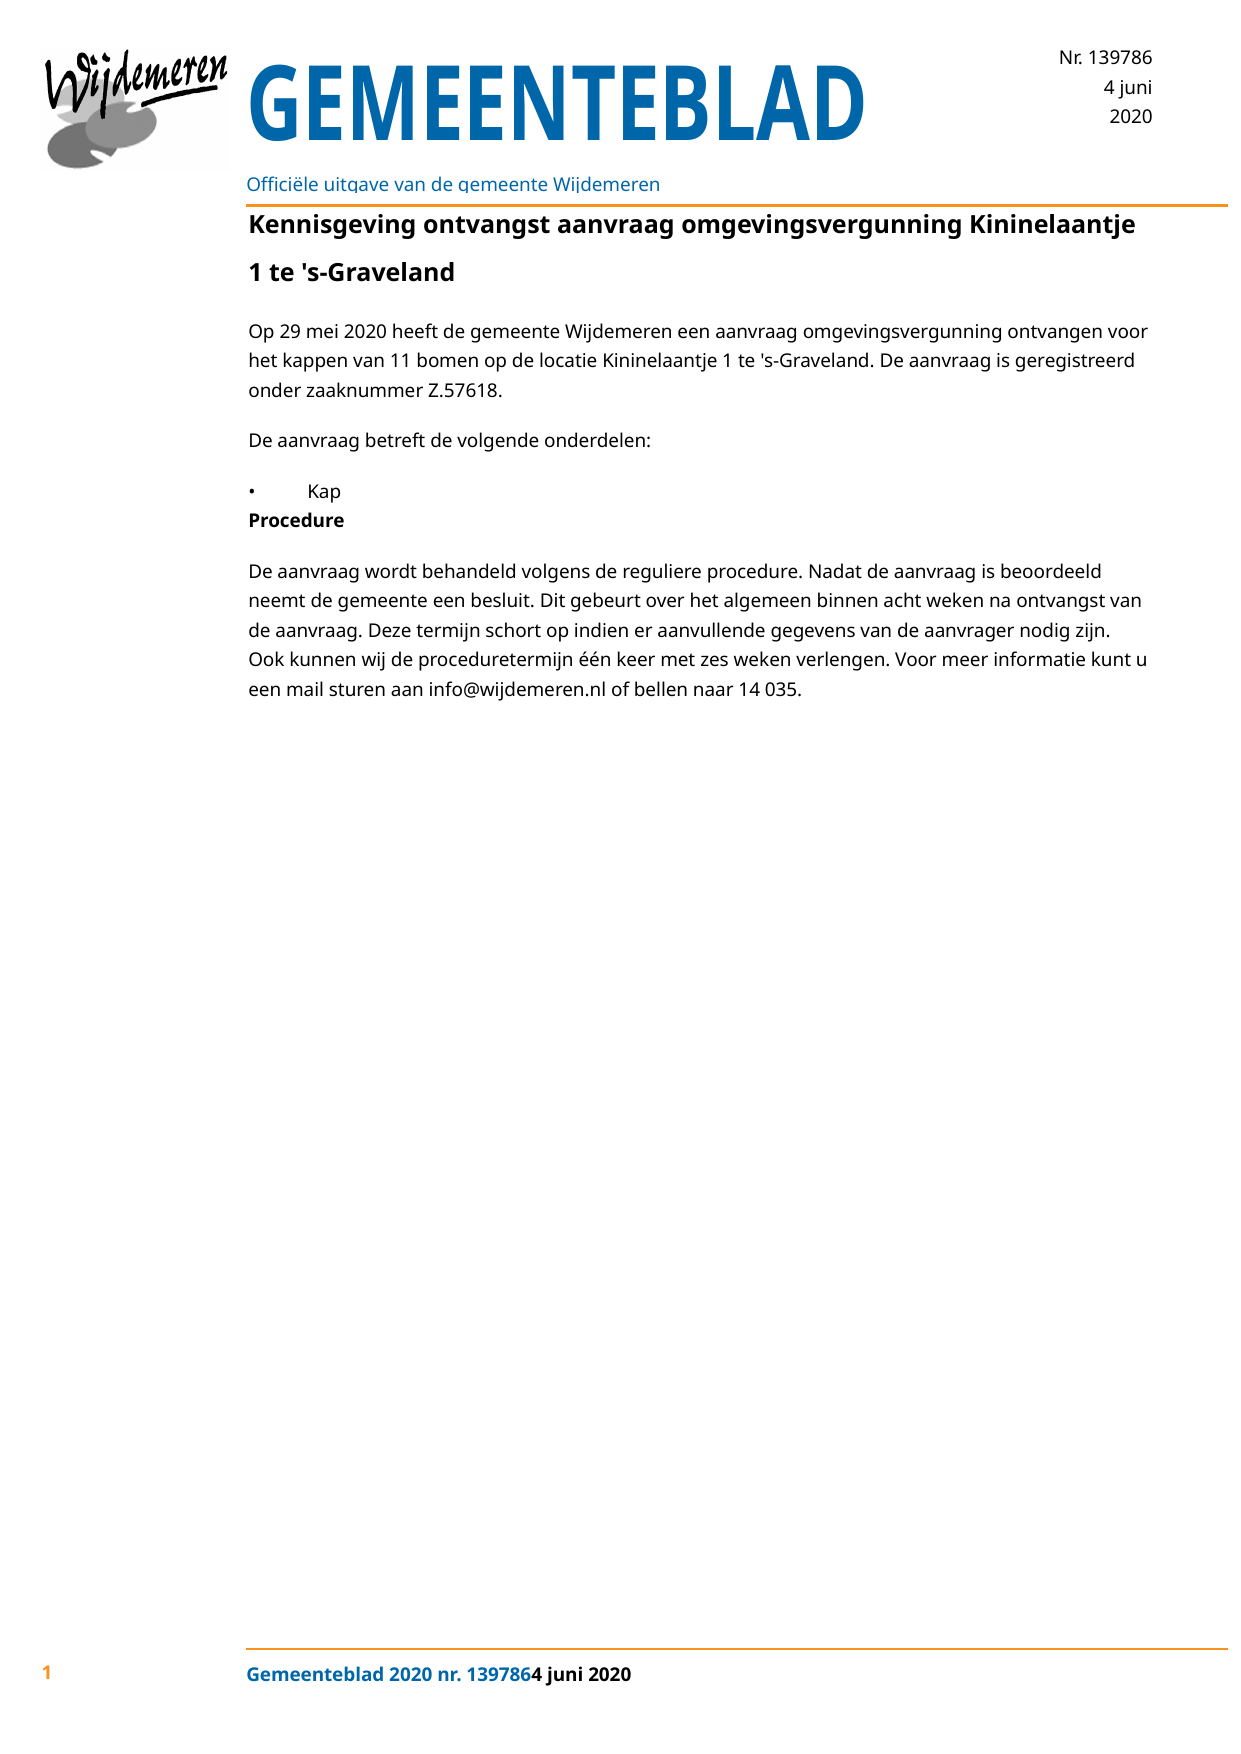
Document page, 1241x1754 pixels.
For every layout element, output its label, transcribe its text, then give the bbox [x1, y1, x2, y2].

text Procedure [248, 507, 1152, 533]
text Op 29 mei 2020 heeft de gemeente Wijdemeren een aanvraag omgevingsvergunning ontvangen voor het kappen van 11 bomen op de locatie Kininelaantje 1 te 's-Graveland. De aanvraag is geregistreerd onder zaaknummer Z.57618. [248, 318, 1152, 403]
text De aanvraag wordt behandeld volgens de reguliere procedure. Nadat de aanvraag is beoordeeld neemt de gemeente een besluit. Dit gebeurt over het algemeen binnen acht weken na ontvangst van de aanvraag. Deze termijn schort op indien er aanvullende gegevens van de aanvrager nodig zijn. Ook kunnen wij de proceduretermijn één keer met zes weken verlengen. Voor meer informatie kunt u een mail sturen aan info@wijdemeren.nl of bellen naar 14 035. [248, 558, 1152, 702]
picture [41, 47, 231, 172]
text Kennisgeving ontvangst aanvraag omgevingsvergunning Kininelaantje 1 te 's-Graveland [248, 207, 1152, 288]
text De aanvraag betreft de volgende onderdelen: [248, 427, 1152, 453]
list Kap [248, 478, 1152, 504]
